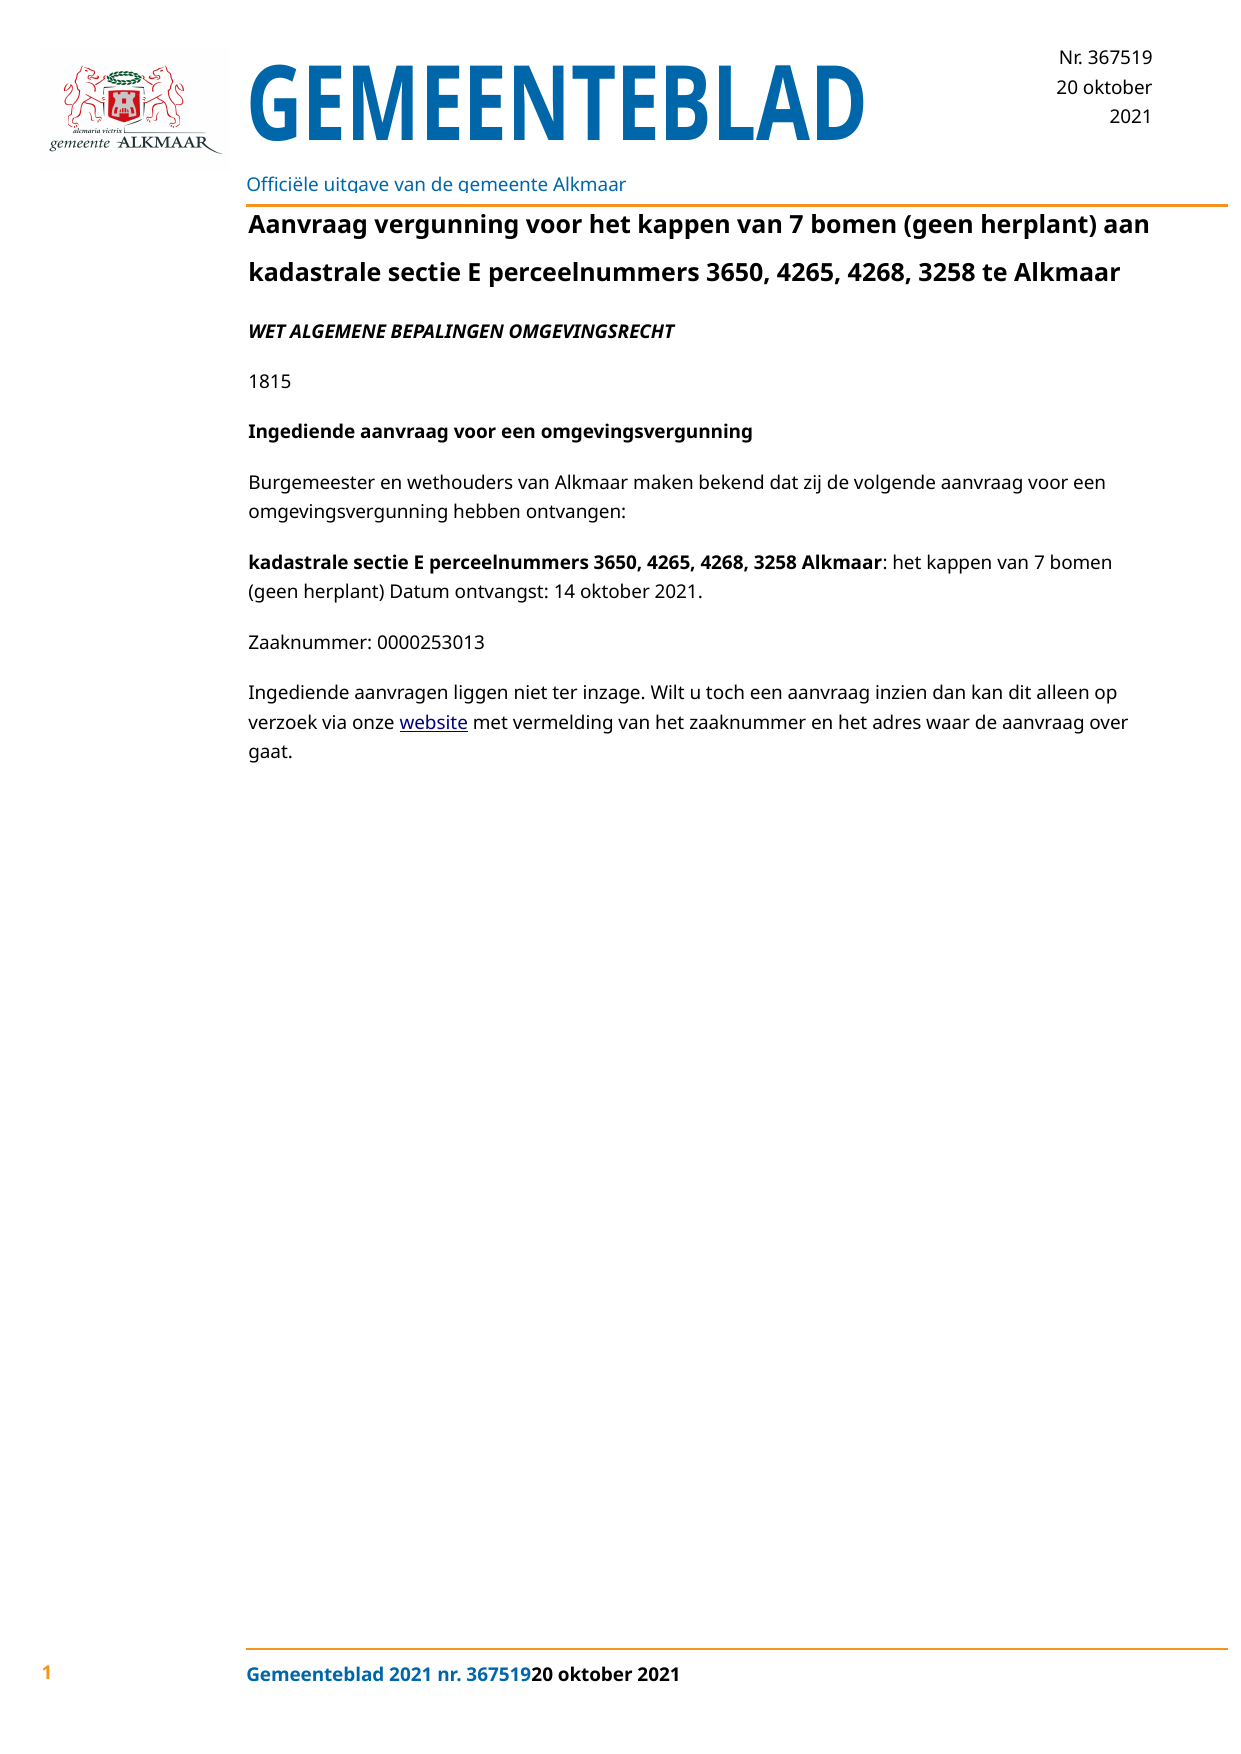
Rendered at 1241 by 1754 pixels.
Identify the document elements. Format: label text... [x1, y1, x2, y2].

text WET ALGEMENE BEPALINGEN OMGEVINGSRECHT [248, 318, 1152, 344]
text Ingediende aanvraag voor een omgevingsvergunning [248, 419, 1152, 444]
text Aanvraag vergunning voor het kappen van 7 bomen (geen herplant) aan kadastrale sectie E perceelnummers 3650, 4265, 4268, 3258 te Alkmaar [248, 207, 1152, 288]
text Ingediende aanvragen liggen niet ter inzage. Wilt u toch een aanvraag inzien dan kan dit alleen op verzoek via onze website met vermelding van het zaaknummer en het adres waar de aanvraag over gaat. [248, 679, 1152, 764]
picture [41, 47, 231, 172]
text 1815 [248, 368, 1152, 394]
text kadastrale sectie E perceelnummers 3650, 4265, 4268, 3258 Alkmaar: het kappen van 7 bomen (geen herplant) Datum ontvangst: 14 oktober 2021. [248, 549, 1152, 604]
text Burgemeester en wethouders van Alkmaar maken bekend dat zij de volgende aanvraag voor een omgevingsvergunning hebben ontvangen: [248, 469, 1152, 524]
text Zaaknummer: 0000253013 [248, 629, 1152, 655]
